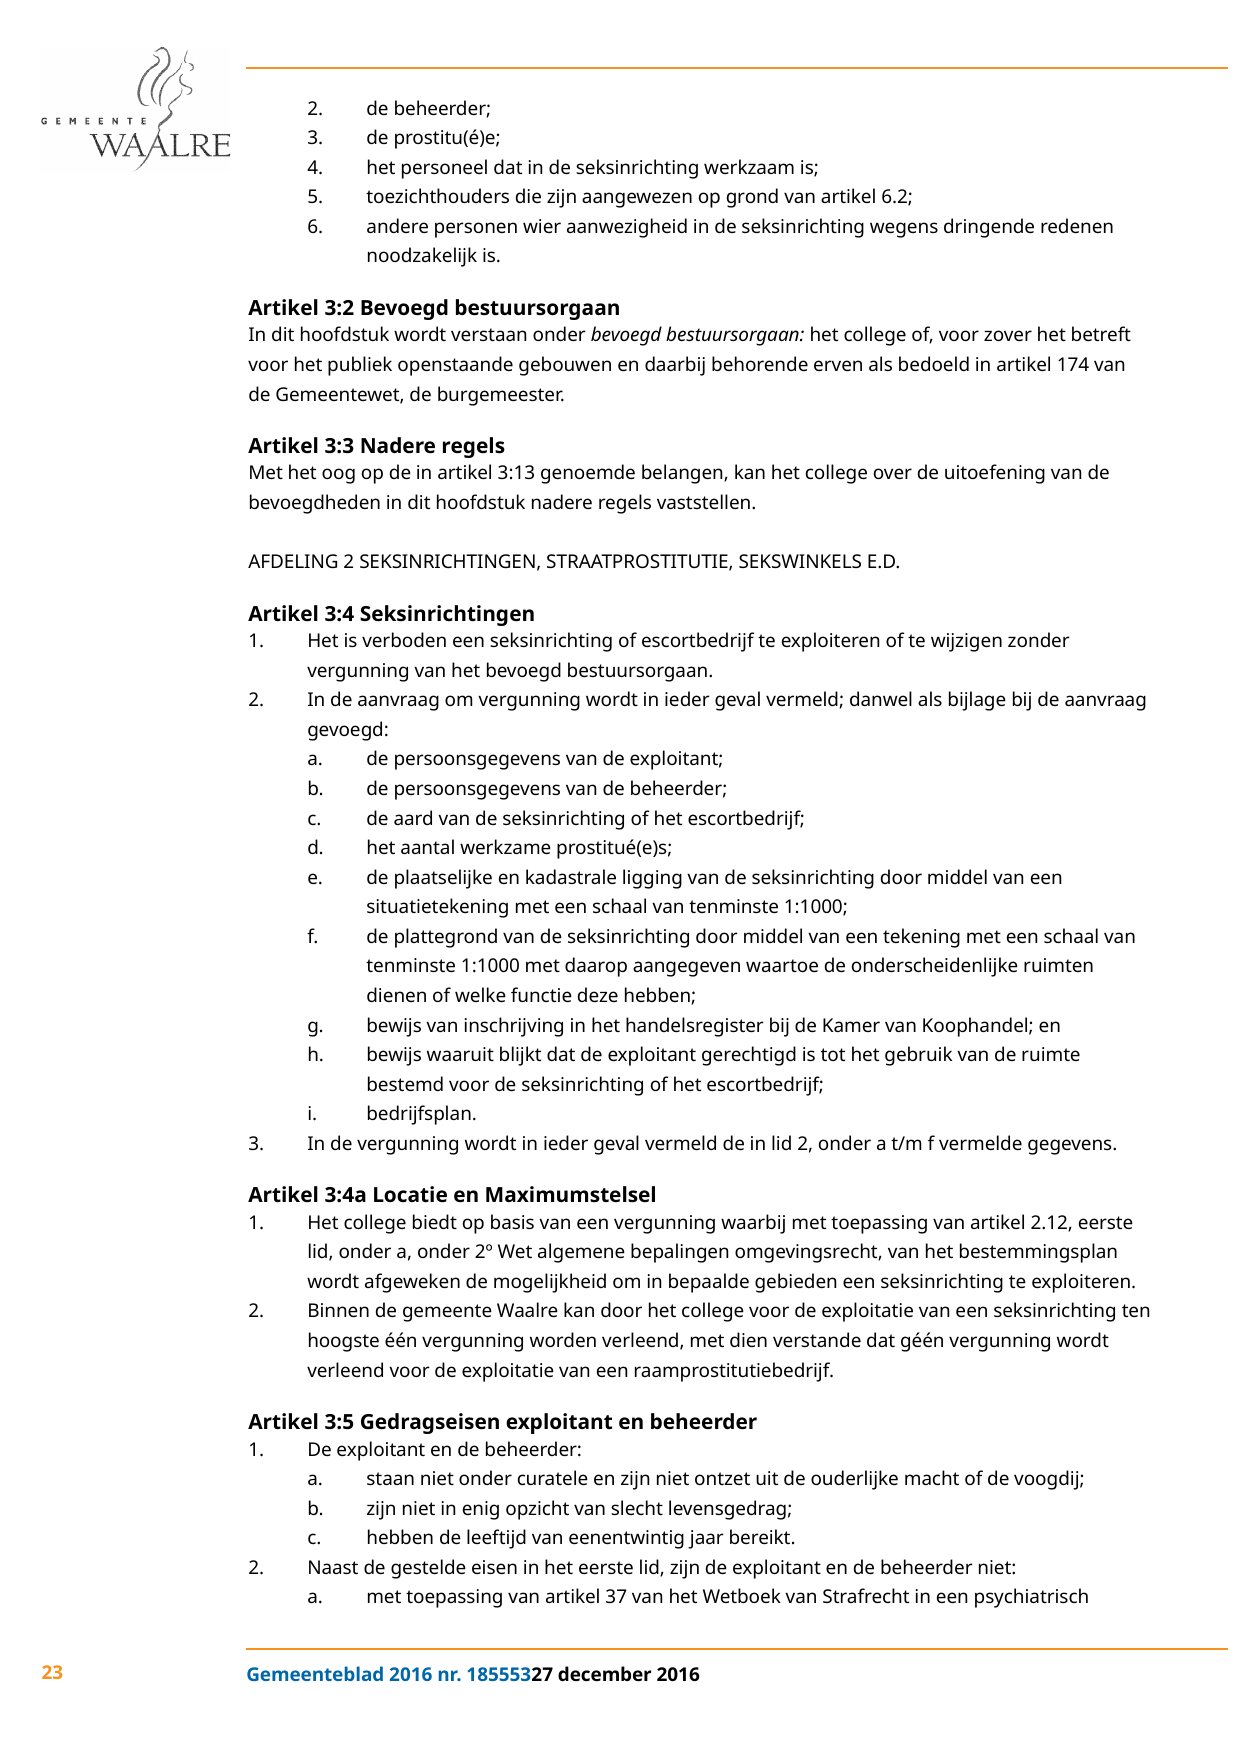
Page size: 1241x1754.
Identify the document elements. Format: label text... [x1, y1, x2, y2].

text AFDELING 2 SEKSINRICHTINGEN, STRAATPROSTITUTIE, SEKSWINKELS E.D. [248, 548, 1152, 574]
list de aard van de seksinrichting of het escortbedrijf; [307, 805, 1152, 830]
list met toepassing van artikel 37 van het Wetboek van Strafrecht in een psychiatrisch [307, 1584, 1152, 1609]
list het aantal werkzame prostitué(e)s; [307, 834, 1152, 860]
picture [41, 47, 231, 172]
list Naast de gestelde eisen in het eerste lid, zijn de exploitant en de beheerder niet: [248, 1554, 1152, 1580]
list hebben de leeftijd van eenentwintig jaar bereikt. [307, 1524, 1152, 1550]
list In de aanvraag om vergunning wordt in ieder geval vermeld; danwel als bijlage bij de aanvraag gevoegd: [248, 686, 1152, 742]
list In de vergunning wordt in ieder geval vermeld de in lid 2, onder a t/m f vermelde gegevens. [248, 1130, 1152, 1156]
list de persoonsgegevens van de exploitant; [307, 746, 1152, 771]
list andere personen wier aanwezigheid in de seksinrichting wegens dringende redenen noodzakelijk is. [307, 213, 1152, 268]
list zijn niet in enig opzicht van slecht levensgedrag; [307, 1495, 1152, 1521]
list Binnen de gemeente Waalre kan door het college voor de exploitatie van een seksinrichting ten hoogste één vergunning worden verleend, met dien verstande dat géén vergunning wordt verleend voor de exploitatie van een raamprostitutiebedrijf. [248, 1298, 1152, 1383]
list bewijs waaruit blijkt dat de exploitant gerechtigd is tot het gebruik van de ruimte bestemd voor de seksinrichting of het escortbedrijf; [307, 1041, 1152, 1097]
list toezichthouders die zijn aangewezen op grond van artikel 6.2; [307, 183, 1152, 209]
text Artikel 3:3 Nadere regels [248, 431, 1152, 459]
list de plattegrond van de seksinrichting door middel van een tekening met een schaal van tenminste 1:1000 met daarop aangegeven waartoe de onderscheidenlijke ruimten dienen of welke functie deze hebben; [307, 923, 1152, 1008]
list Het college biedt op basis van een vergunning waarbij met toepassing van artikel 2.12, eerste lid, onder a, onder 2º Wet algemene bepalingen omgevingsrecht, van het bestemmingsplan wordt afgeweken de mogelijkheid om in bepaalde gebieden een seksinrichting te exploiteren. [248, 1209, 1152, 1294]
list het personeel dat in de seksinrichting werkzaam is; [307, 154, 1152, 180]
list de persoonsgegevens van de beheerder; [307, 775, 1152, 801]
list De exploitant en de beheerder: [248, 1436, 1152, 1461]
text Artikel 3:2 Bevoegd bestuursorgaan [248, 293, 1152, 322]
text Artikel 3:5 Gedragseisen exploitant en beheerder [248, 1407, 1152, 1436]
text Met het oog op de in artikel 3:13 genoemde belangen, kan het college over de uitoefening van de bevoegdheden in dit hoofdstuk nadere regels vaststellen. [248, 459, 1152, 515]
list bewijs van inschrijving in het handelsregister bij de Kamer van Koophandel; en [307, 1012, 1152, 1037]
list Het is verboden een seksinrichting of escortbedrijf te exploiteren of te wijzigen zonder vergunning van het bevoegd bestuursorgaan. [248, 627, 1152, 682]
list de prostitu(é)e; [307, 124, 1152, 150]
text Artikel 3:4 Seksinrichtingen [248, 599, 1152, 627]
list staan niet onder curatele en zijn niet ontzet uit de ouderlijke macht of de voogdij; [307, 1465, 1152, 1491]
text In dit hoofdstuk wordt verstaan onder bevoegd bestuursorgaan: het college of, voor zover het betreft voor het publiek openstaande gebouwen en daarbij behorende erven als bedoeld in artikel 174 van de Gemeentewet, de burgemeester. [248, 322, 1152, 406]
list de plaatselijke en kadastrale ligging van de seksinrichting door middel van een situatietekening met een schaal van tenminste 1:1000; [307, 864, 1152, 919]
text Artikel 3:4a Locatie en Maximumstelsel [248, 1181, 1152, 1209]
list de beheerder; [307, 95, 1152, 121]
list bedrijfsplan. [307, 1101, 1152, 1126]
